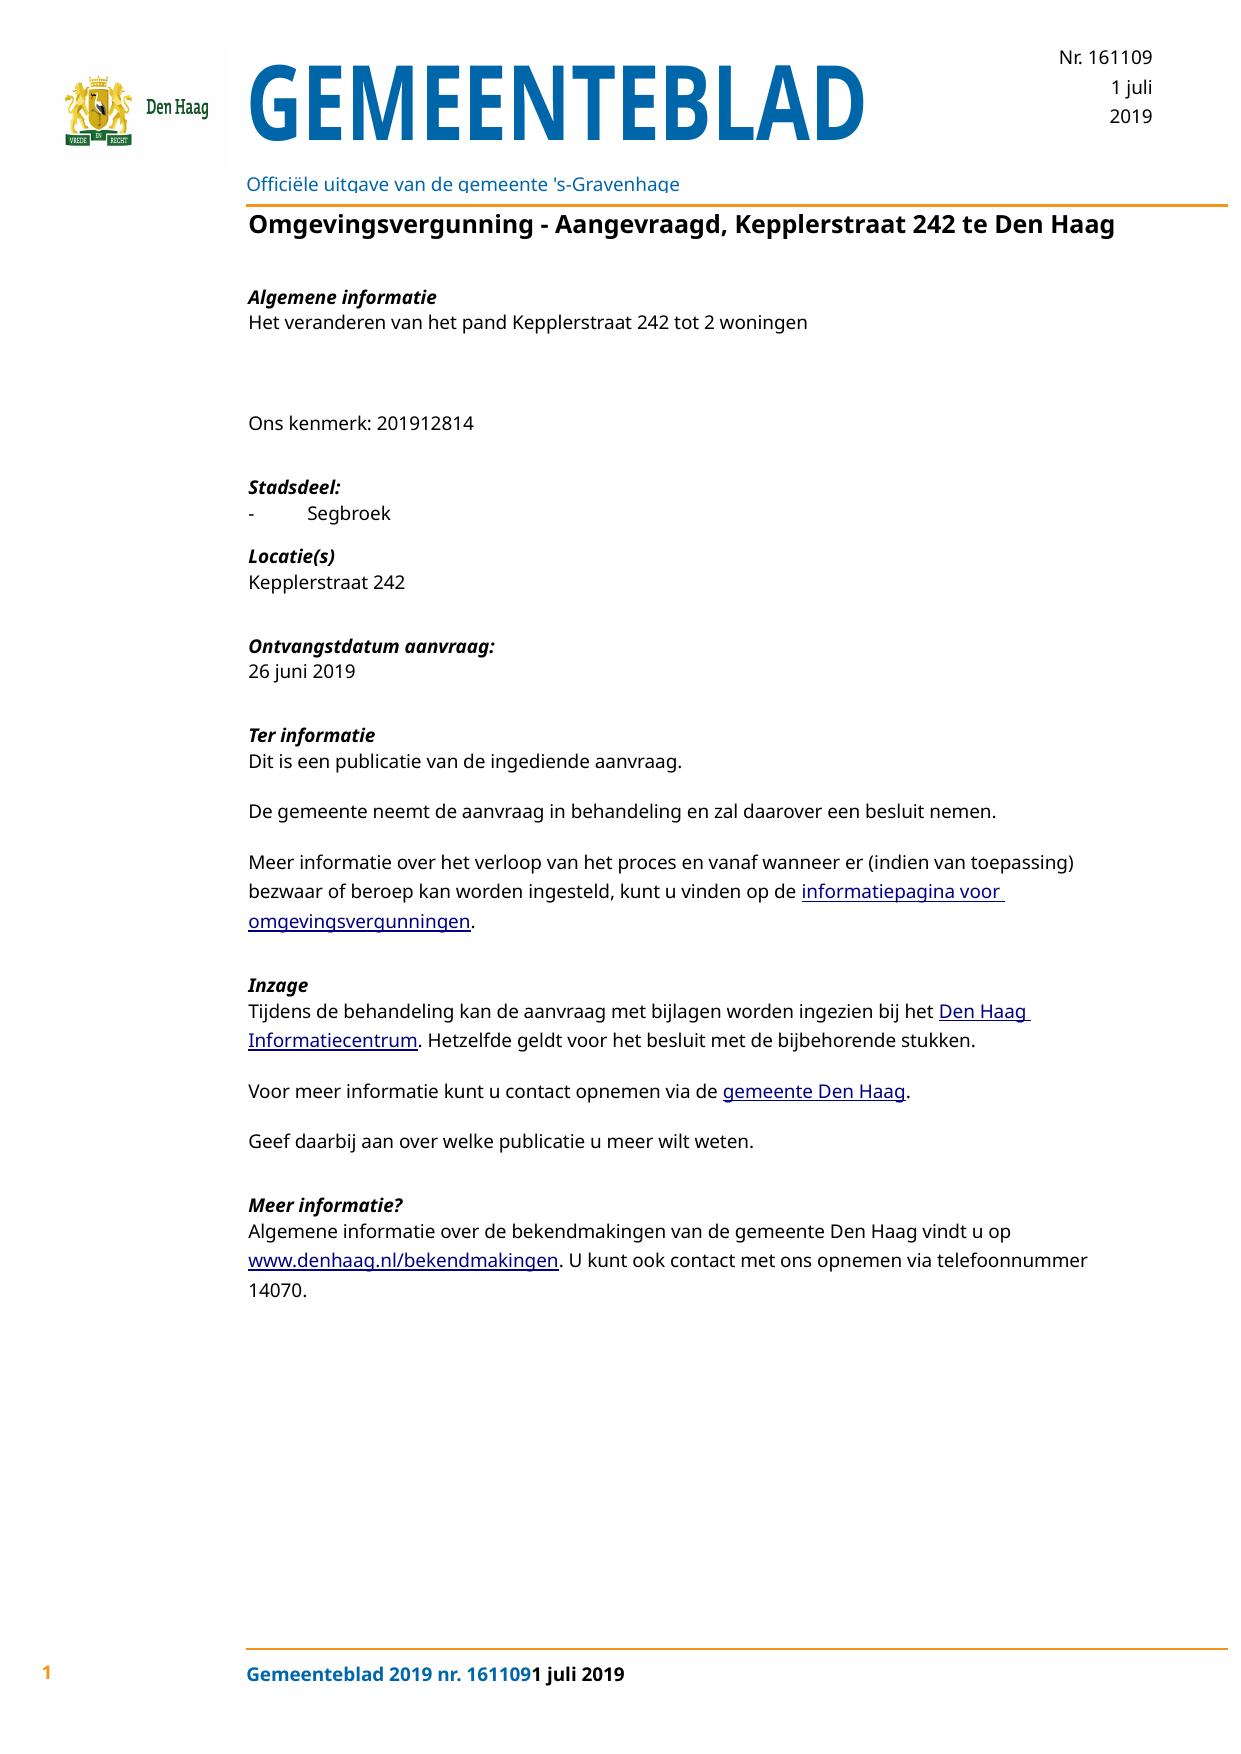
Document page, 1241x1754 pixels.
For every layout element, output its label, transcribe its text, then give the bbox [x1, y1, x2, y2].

text Geef daarbij aan over welke publicatie u meer wilt weten. [248, 1128, 1152, 1154]
text Locatie(s) [248, 543, 1152, 569]
text Omgevingsvergunning - Aangevraagd, Kepplerstraat 242 te Den Haag [248, 207, 1152, 241]
text Stadsdeel: [248, 474, 1152, 500]
text 26 juni 2019 [248, 659, 1152, 684]
text Tijdens de behandeling kan de aanvraag met bijlagen worden ingezien bij het Den Haag Informatiecentrum. Hetzelfde geldt voor het besluit met de bijbehorende stukken. [248, 998, 1152, 1053]
text Het veranderen van het pand Kepplerstraat 242 tot 2 woningen [248, 309, 1152, 335]
text Inzage [248, 972, 1152, 998]
text Ons kenmerk: 201912814 [248, 410, 1152, 436]
text De gemeente neemt de aanvraag in behandeling en zal daarover een besluit nemen. [248, 799, 1152, 824]
text Meer informatie over het verloop van het proces en vanaf wanneer er (indien van toepassing) bezwaar of beroep kan worden ingesteld, kunt u vinden op de informatiepagina voor omgevingsvergunningen. [248, 849, 1152, 934]
list Segbroek [248, 500, 1152, 526]
text Algemene informatie over de bekendmakingen van de gemeente Den Haag vindt u op www.denhaag.nl/bekendmakingen. U kunt ook contact met ons opnemen via telefoonnummer 14070. [248, 1218, 1152, 1303]
text Meer informatie? [248, 1192, 1152, 1218]
text Kepplerstraat 242 [248, 569, 1152, 595]
text Ter informatie [248, 723, 1152, 748]
text Algemene informatie [248, 284, 1152, 309]
picture [41, 47, 231, 172]
text Voor meer informatie kunt u contact opnemen via de gemeente Den Haag. [248, 1078, 1152, 1104]
text Dit is een publicatie van de ingediende aanvraag. [248, 748, 1152, 774]
text Ontvangstdatum aanvraag: [248, 633, 1152, 659]
